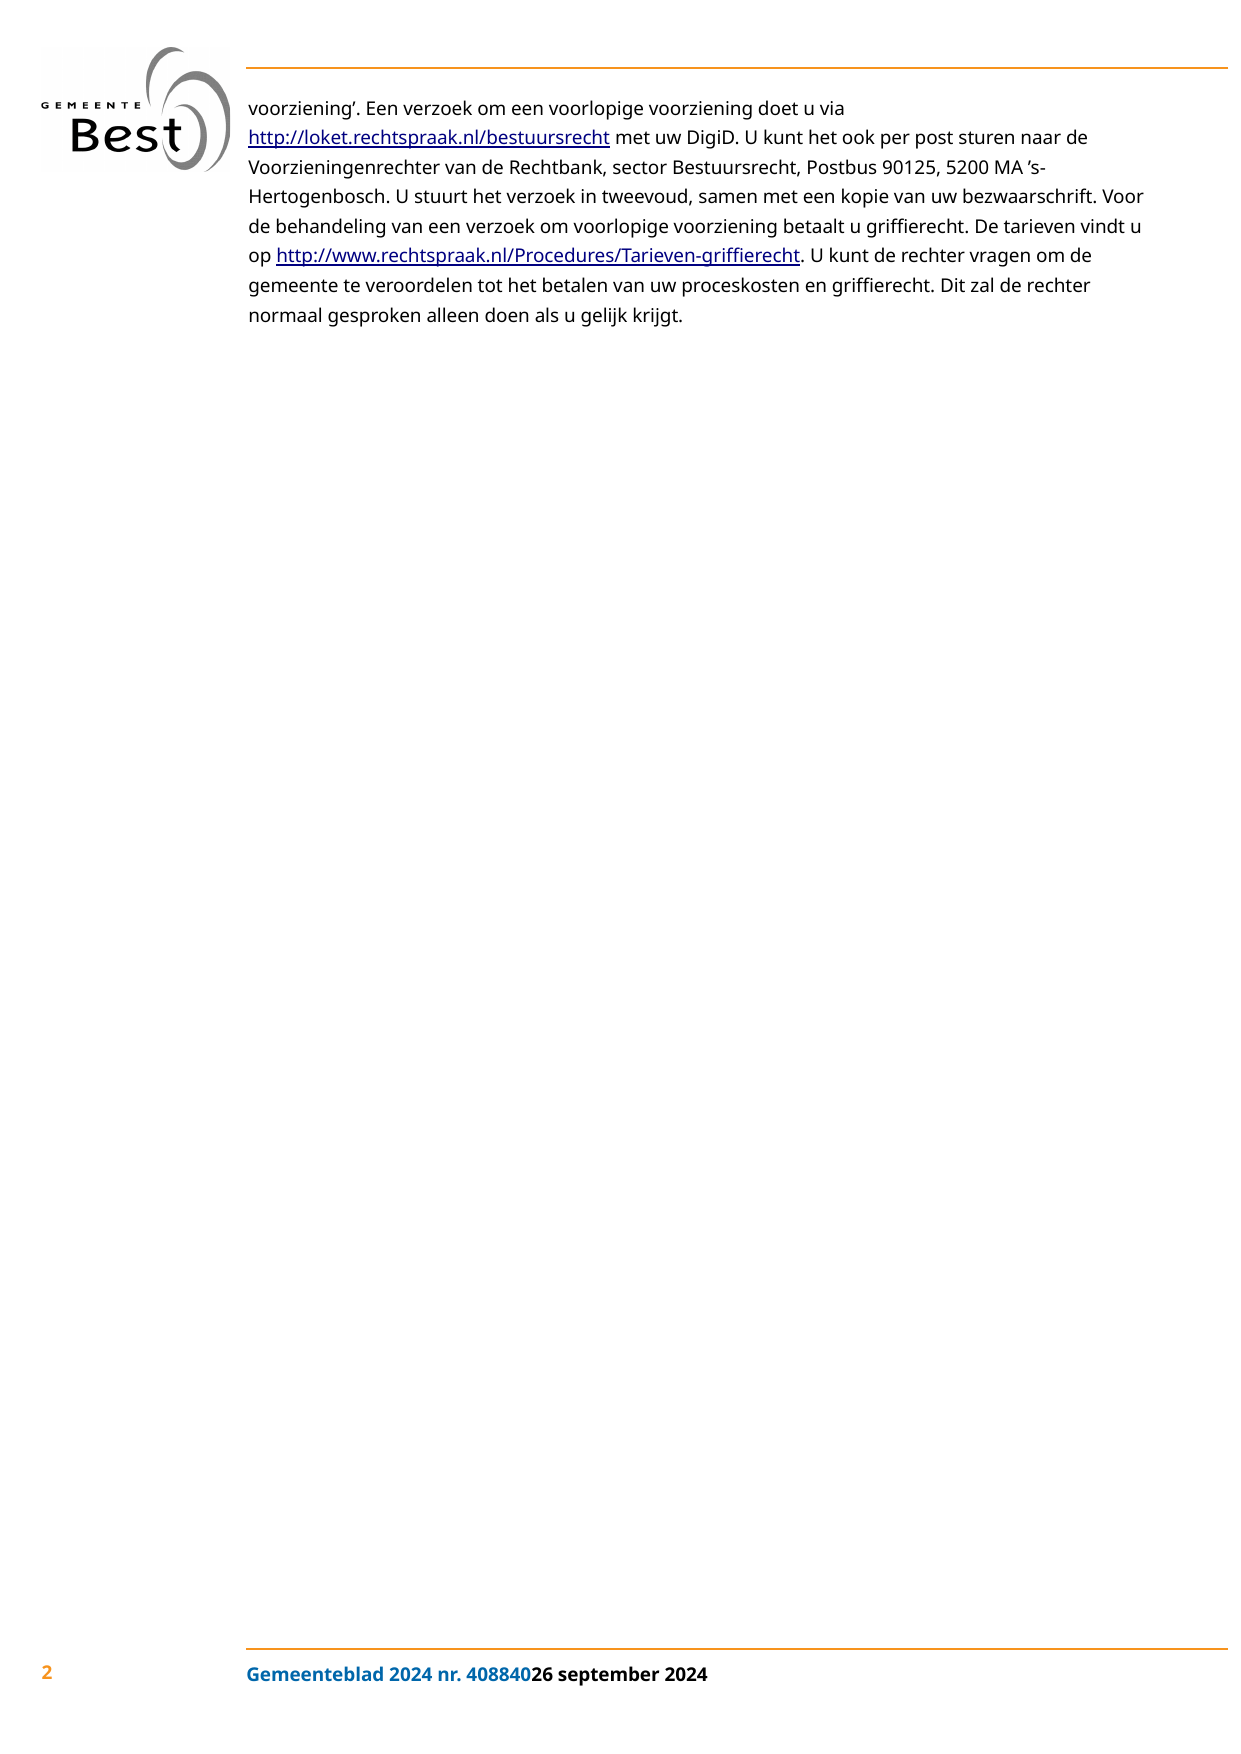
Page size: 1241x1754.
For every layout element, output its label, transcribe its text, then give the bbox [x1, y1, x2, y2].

picture [41, 47, 231, 172]
text voorziening’. Een verzoek om een voorlopige voorziening doet u via http://loket.rechtspraak.nl/bestuursrecht met uw DigiD. U kunt het ook per post sturen naar de Voorzieningenrechter van de Rechtbank, sector Bestuursrecht, Postbus 90125, 5200 MA ’s-Hertogenbosch. U stuurt het verzoek in tweevoud, samen met een kopie van uw bezwaarschrift. Voor de behandeling van een verzoek om voorlopige voorziening betaalt u griffierecht. De tarieven vindt u op http://www.rechtspraak.nl/Procedures/Tarieven-griffierecht. U kunt de rechter vragen om de gemeente te veroordelen tot het betalen van uw proceskosten en griffierecht. Dit zal de rechter normaal gesproken alleen doen als u gelijk krijgt. [248, 95, 1152, 328]
